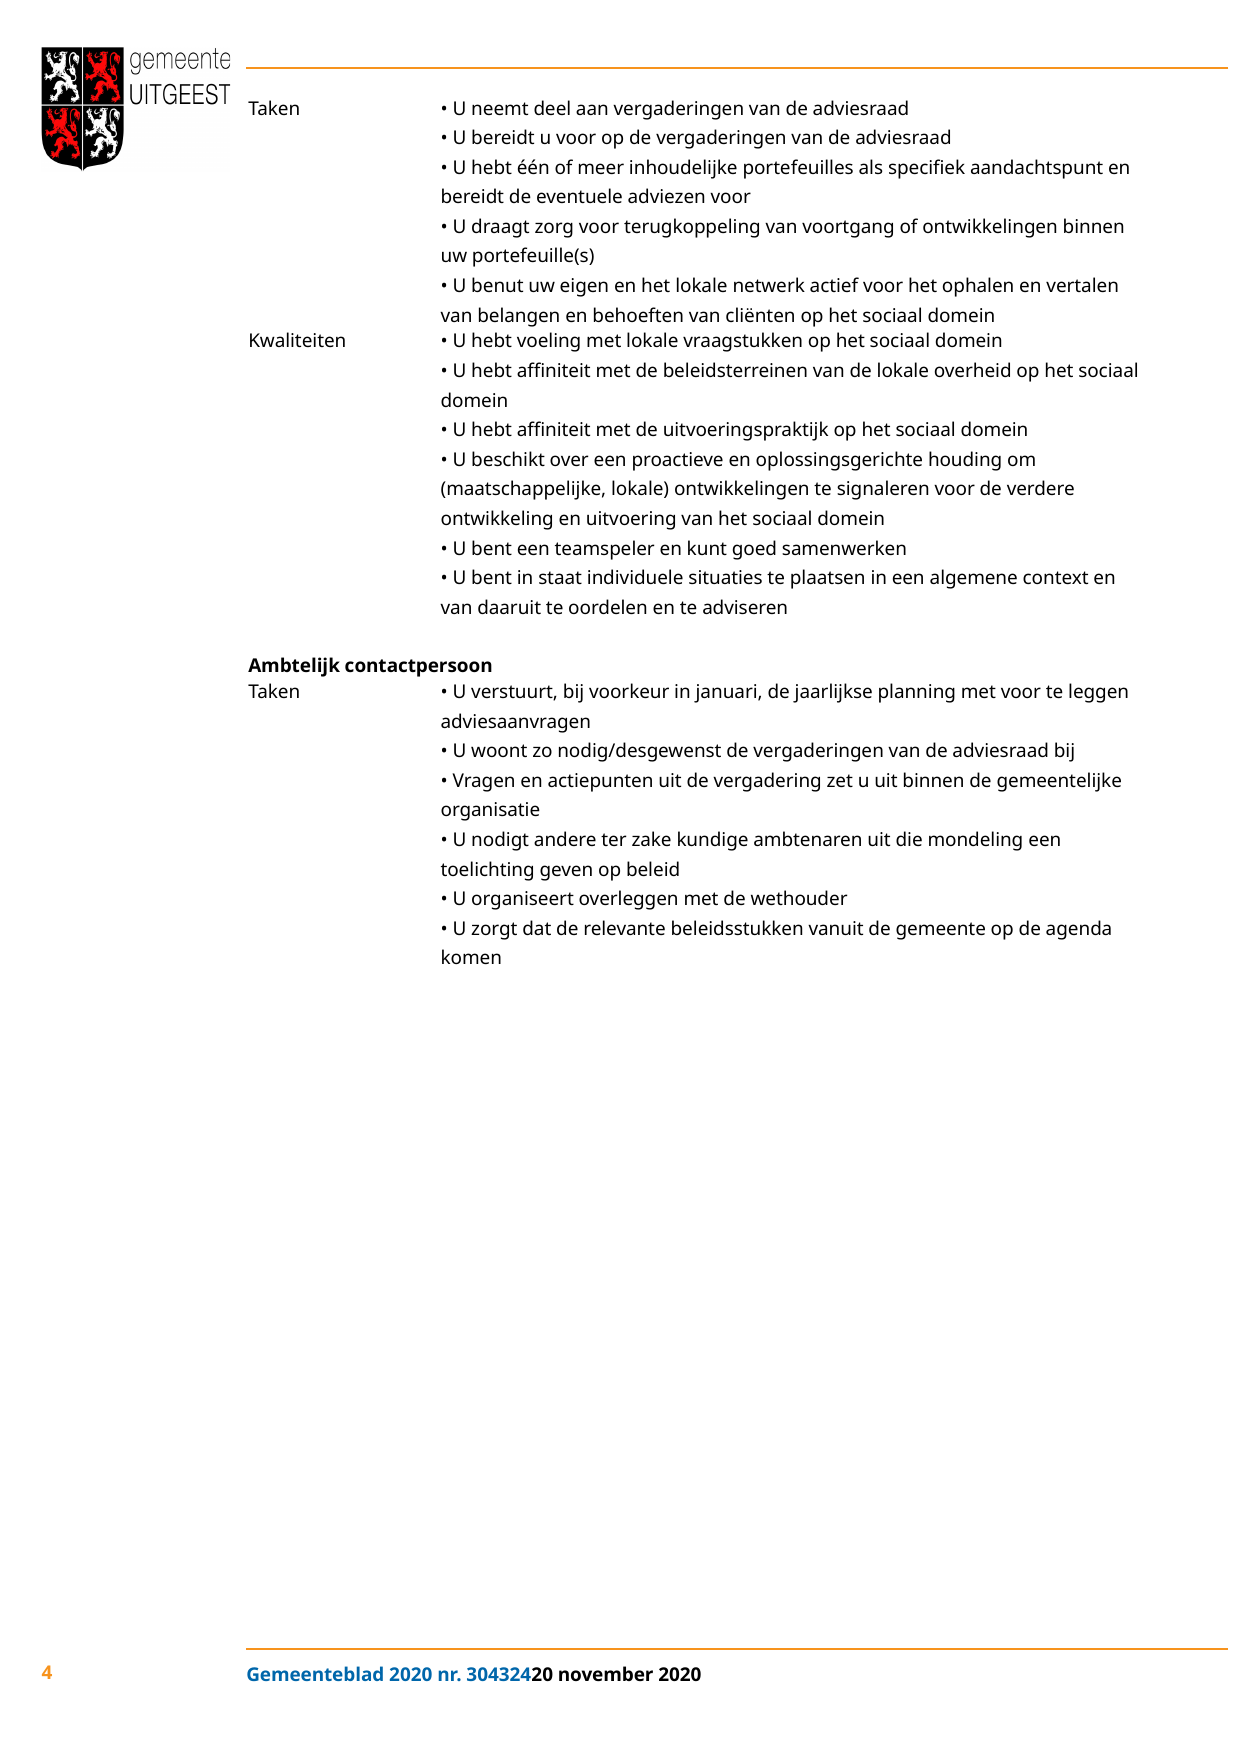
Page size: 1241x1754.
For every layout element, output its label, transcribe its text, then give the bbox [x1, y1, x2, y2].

picture [41, 47, 231, 172]
table_cell • U verstuurt, bij voorkeur in januari, de jaarlijkse planning met voor te leggen adviesaanvragen • U woont zo nodig/desgewenst de vergaderingen van de adviesraad bij • Vragen en actiepunten uit de vergadering zet u uit binnen de gemeentelijke organisatie • U nodigt andere ter zake kundige ambtenaren uit die mondeling een toelichting geven op beleid • U organiseert overleggen met de wethouder • U zorgt dat de relevante beleidsstukken vanuit de gemeente op de agenda komen [440, 678, 1152, 970]
table_cell • U hebt voeling met lokale vraagstukken op het sociaal domein • U hebt affiniteit met de beleidsterreinen van de lokale overheid op het sociaal domein • U hebt affiniteit met de uitvoeringspraktijk op het sociaal domein • U beschikt over een proactieve en oplossingsgerichte houding om (maatschappelijke, lokale) ontwikkelingen te signaleren voor de verdere ontwikkeling en uitvoering van het sociaal domein • U bent een teamspeler en kunt goed samenwerken • U bent in staat individuele situaties te plaatsen in een algemene context en van daaruit te oordelen en te adviseren [440, 328, 1152, 619]
table_cell • U neemt deel aan vergaderingen van de adviesraad • U bereidt u voor op de vergaderingen van de adviesraad • U hebt één of meer inhoudelijke portefeuilles als specifiek aandachtspunt en bereidt de eventuele adviezen voor • U draagt zorg voor terugkoppeling van voortgang of ontwikkelingen binnen uw portefeuille(s) • U benut uw eigen en het lokale netwerk actief voor het ophalen en vertalen van belangen en behoeften van cliënten op het sociaal domein [440, 95, 1152, 328]
table_cell Taken [248, 678, 440, 970]
table_cell Kwaliteiten [248, 328, 440, 619]
table_cell Taken [248, 95, 440, 328]
table_header Ambtelijk contactpersoon [248, 653, 1152, 678]
